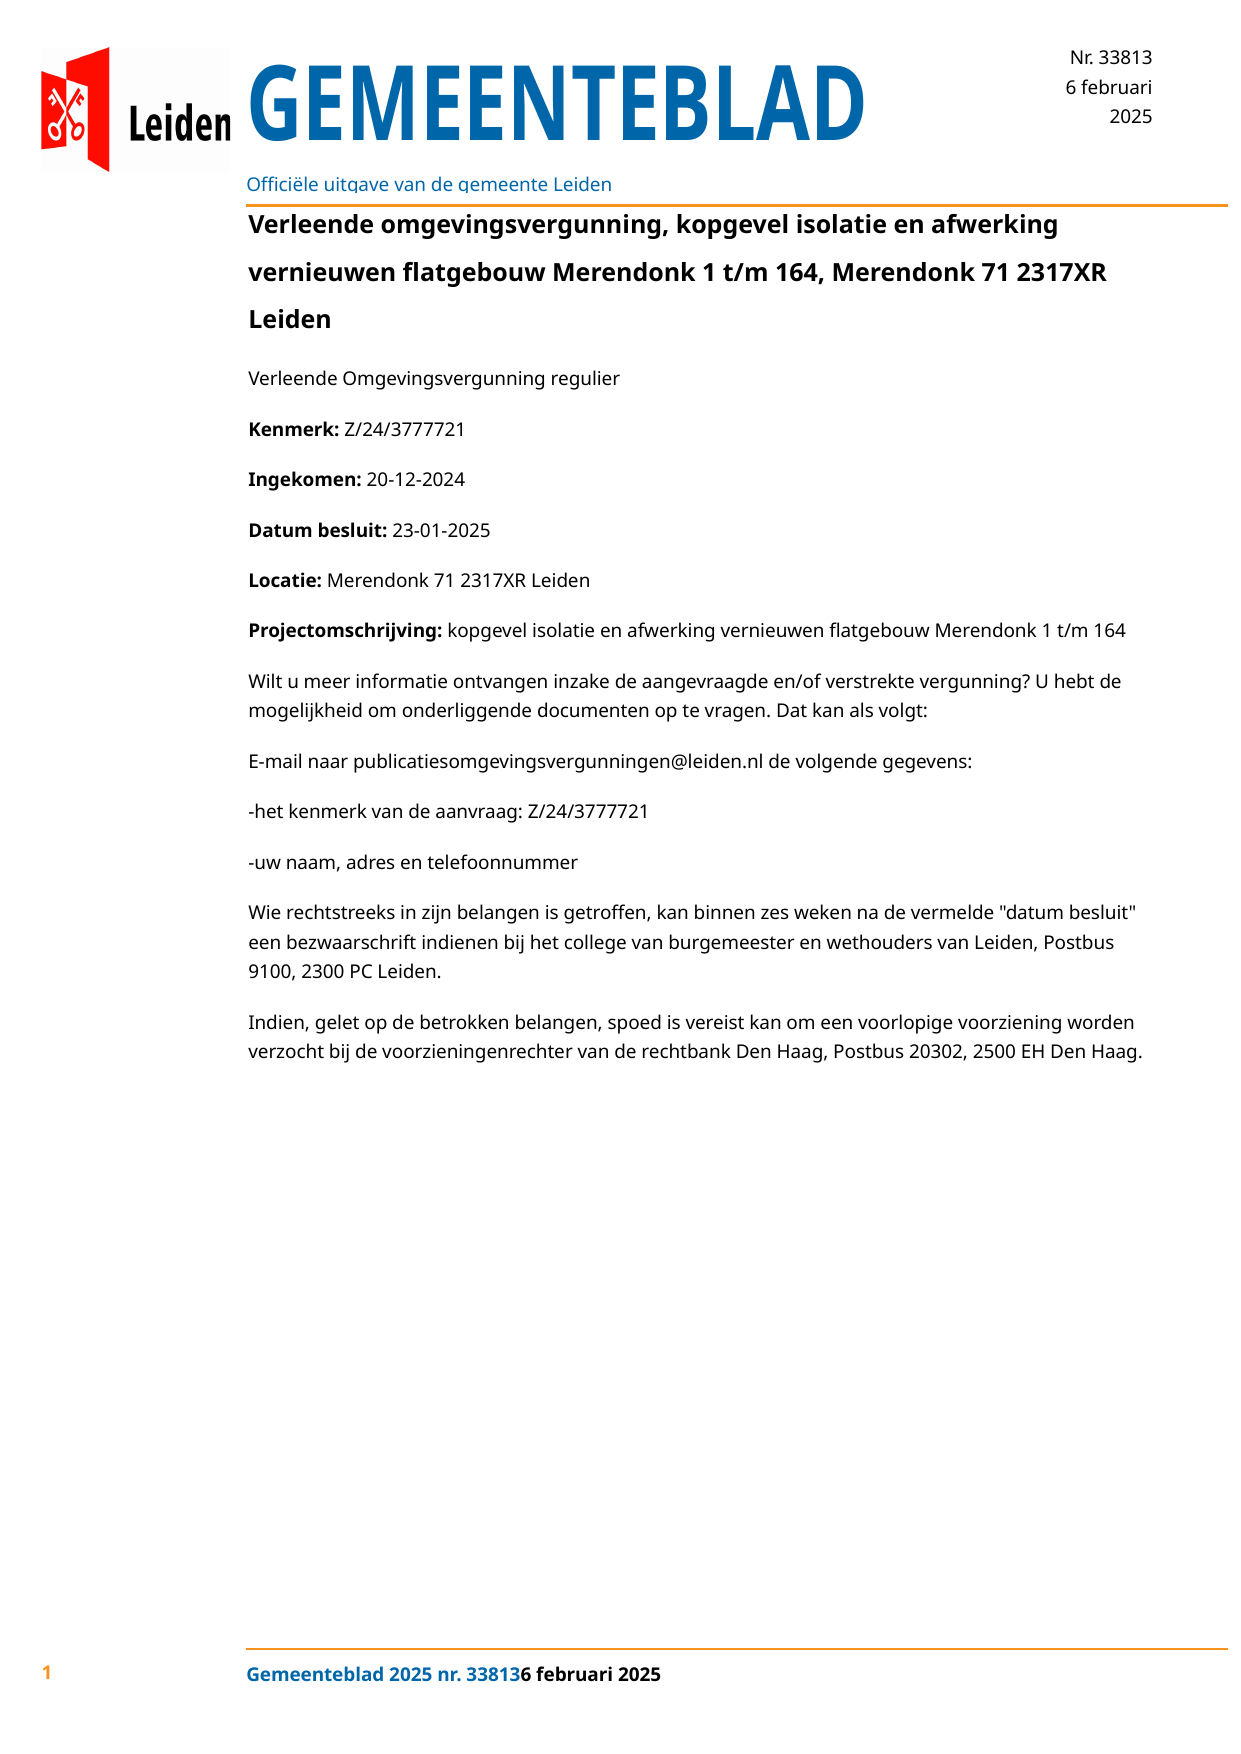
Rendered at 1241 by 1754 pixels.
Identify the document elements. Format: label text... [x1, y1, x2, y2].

text Indien, gelet op de betrokken belangen, spoed is vereist kan om een voorlopige voorziening worden verzocht bij de voorzieningenrechter van de rechtbank Den Haag, Postbus 20302, 2500 EH Den Haag. [248, 1009, 1152, 1064]
text Locatie: Merendonk 71 2317XR Leiden [248, 567, 1152, 593]
text Wilt u meer informatie ontvangen inzake de aangevraagde en/of verstrekte vergunning? U hebt de mogelijkheid om onderliggende documenten op te vragen. Dat kan als volgt: [248, 668, 1152, 723]
text Verleende omgevingsvergunning, kopgevel isolatie en afwerking vernieuwen flatgebouw Merendonk 1 t/m 164, Merendonk 71 2317XR Leiden [248, 207, 1152, 336]
text -uw naam, adres en telefoonnummer [248, 849, 1152, 874]
text -het kenmerk van de aanvraag: Z/24/3777721 [248, 798, 1152, 824]
picture [41, 47, 231, 172]
text Ingekomen: 20-12-2024 [248, 466, 1152, 492]
text Wie rechtstreeks in zijn belangen is getroffen, kan binnen zes weken na de vermelde "datum besluit" een bezwaarschrift indienen bij het college van burgemeester en wethouders van Leiden, Postbus 9100, 2300 PC Leiden. [248, 899, 1152, 984]
text Verleende Omgevingsvergunning regulier [248, 366, 1152, 391]
text E-mail naar publicatiesomgevingsvergunningen@leiden.nl de volgende gegevens: [248, 748, 1152, 774]
text Projectomschrijving: kopgevel isolatie en afwerking vernieuwen flatgebouw Merendonk 1 t/m 164 [248, 618, 1152, 643]
text Kenmerk: Z/24/3777721 [248, 416, 1152, 442]
text Datum besluit: 23-01-2025 [248, 517, 1152, 542]
